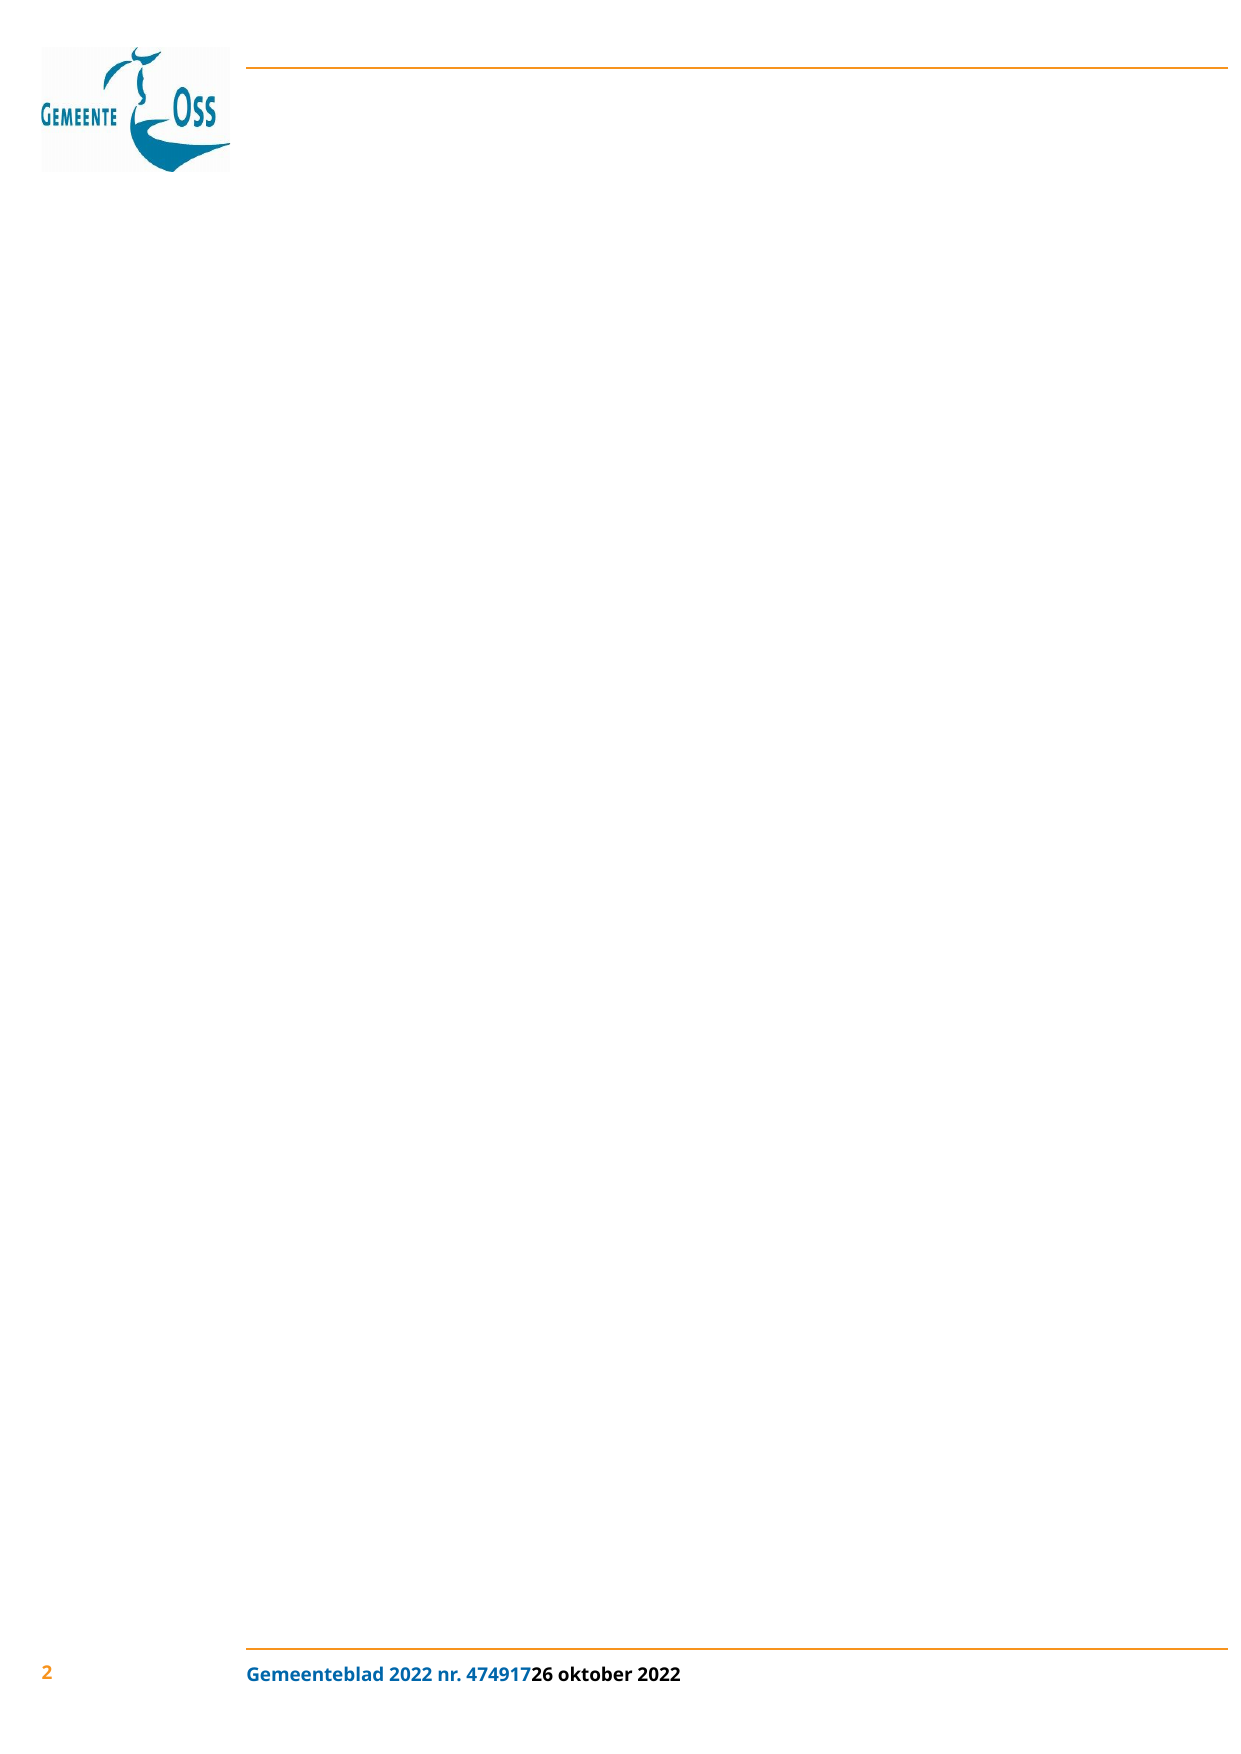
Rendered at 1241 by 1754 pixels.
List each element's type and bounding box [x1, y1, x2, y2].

picture [41, 47, 231, 172]
